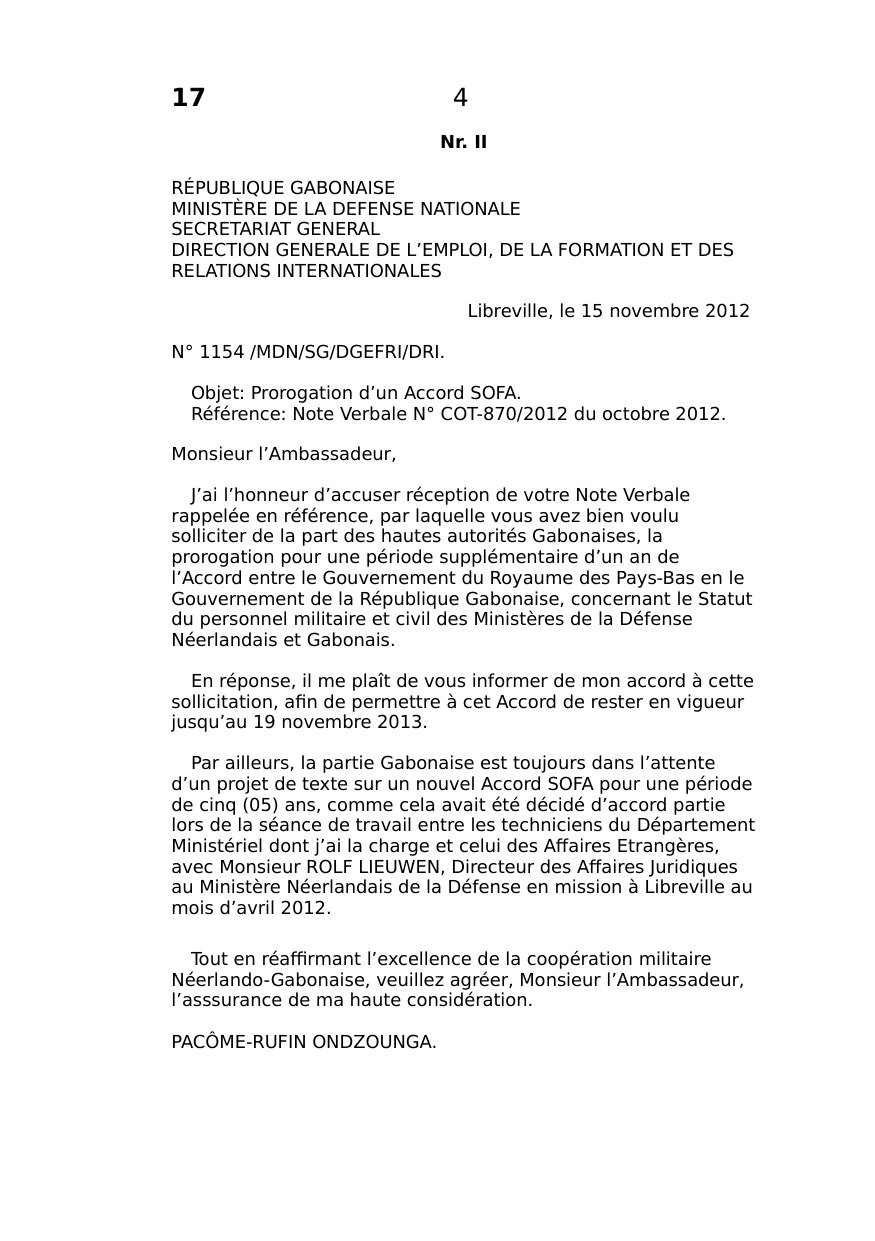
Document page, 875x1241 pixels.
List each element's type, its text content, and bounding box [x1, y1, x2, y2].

text DIRECTION GENERALE DE L’EMPLOI, DE LA FORMATION ET DES RELATIONS INTERNATIONALES [171, 240, 756, 281]
text SECRETARIAT GENERAL [171, 219, 756, 240]
text Objet: Prorogation d’un Accord SOFA. [171, 383, 756, 403]
subtitle Nr. II [171, 132, 756, 153]
text MINISTÈRE DE LA DEFENSE NATIONALE [171, 198, 756, 219]
text Monsieur l’Ambassadeur, [171, 444, 756, 465]
text Référence: Note Verbale N° COT-870/2012 du octobre 2012. [171, 403, 756, 424]
text RÉPUBLIQUE GABONAISE [171, 178, 756, 198]
text Par ailleurs, la partie Gabonaise est toujours dans l’attente d’un projet de texte sur un nouvel Accord SOFA pour une période de cinq (05) ans, comme cela avait été décidé d’accord partie lors de la séance de travail entre les techniciens du Département Ministériel dont j’ai la charge et celui des Affaires Etrangères, avec Monsieur ROLF LIEUWEN, Directeur des Affaires Juridiques au Ministère Néerlandais de la Défense en mission à Libreville au mois d’avril 2012. [171, 753, 756, 919]
text PACÔME-RUFIN ONDZOUNGA. [171, 1032, 756, 1052]
text Tout en réaffirmant l’excellence de la coopération militaire Néerlando-Gabonaise, veuillez agréer, Monsieur l’Ambassadeur, l’asssurance de ma haute considération. [171, 949, 756, 1032]
text N° 1154 /MDN/SG/DGEFRI/DRI. [171, 342, 756, 363]
text Libreville, le 15 novembre 2012 [171, 301, 756, 322]
text En réponse, il me plaît de vous informer de mon accord à cette sollicitation, afin de permettre à cet Accord de rester en vigueur jusqu’au 19 novembre 2013. [171, 671, 756, 733]
text J’ai l’honneur d’accuser réception de votre Note Verbale rappelée en référence, par laquelle vous avez bien voulu solliciter de la part des hautes autorités Gabonaises, la prorogation pour une période supplémentaire d’un an de l’Accord entre le Gouvernement du Royaume des Pays-Bas en le Gouvernement de la République Gabonaise, concernant le Statut du personnel militaire et civil des Ministères de la Défense Néerlandais et Gabonais. [171, 485, 756, 651]
